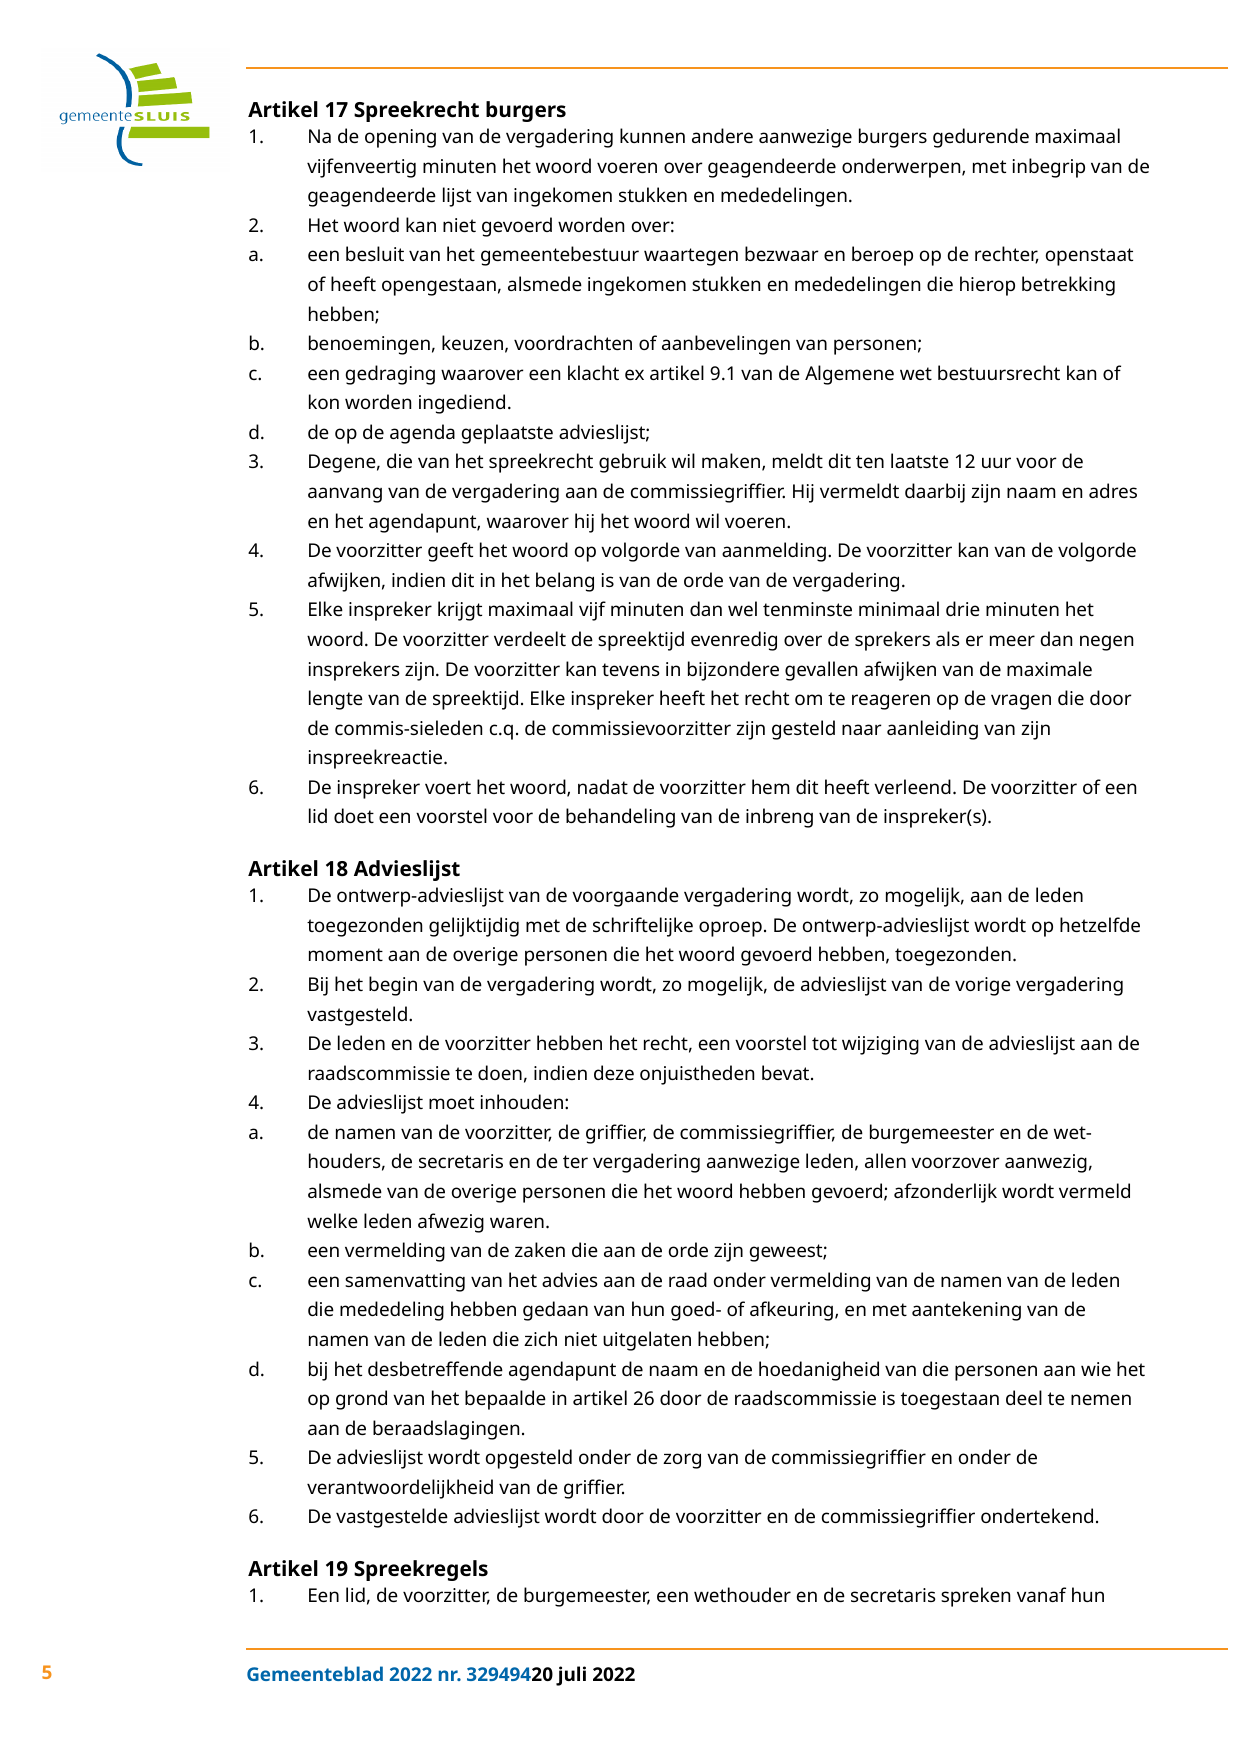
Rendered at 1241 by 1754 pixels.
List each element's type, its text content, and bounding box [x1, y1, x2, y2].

list een gedraging waarover een klacht ex artikel 9.1 van de Algemene wet bestuursrecht kan of kon worden ingediend. [248, 360, 1152, 415]
list de namen van de voorzitter, de griffier, de commissiegriffier, de burgemeester en de wet-houders, de secretaris en de ter vergadering aanwezige leden, allen voorzover aanwezig, alsmede van de overige personen die het woord hebben gevoerd; afzonderlijk wordt vermeld welke leden afwezig waren. [248, 1119, 1152, 1234]
list een vermelding van de zaken die aan de orde zijn geweest; [248, 1237, 1152, 1263]
text Artikel 18 Advieslijst [248, 854, 1152, 882]
list De advieslijst moet inhouden: [248, 1089, 1152, 1115]
list de op de agenda geplaatste advieslijst; [248, 419, 1152, 445]
list bij het desbetreffende agendapunt de naam en de hoedanigheid van die personen aan wie het op grond van het bepaalde in artikel 26 door de raadscommissie is toegestaan deel te nemen aan de beraadslagingen. [248, 1356, 1152, 1441]
list De advieslijst wordt opgesteld onder de zorg van de commissiegriffier en onder de verantwoordelijkheid van de griffier. [248, 1444, 1152, 1500]
list De ontwerp-advieslijst van de voorgaande vergadering wordt, zo mogelijk, aan de leden toegezonden gelijktijdig met de schriftelijke oproep. De ontwerp-advieslijst wordt op hetzelfde moment aan de overige personen die het woord gevoerd hebben, toegezonden. [248, 882, 1152, 967]
picture [41, 47, 231, 172]
list De voorzitter geeft het woord op volgorde van aanmelding. De voorzitter kan van de volgorde afwijken, indien dit in het belang is van de orde van de vergadering. [248, 537, 1152, 593]
list Degene, die van het spreekrecht gebruik wil maken, meldt dit ten laatste 12 uur voor de aanvang van de vergadering aan de commissiegriffier. Hij vermeldt daarbij zijn naam en adres en het agendapunt, waarover hij het woord wil voeren. [248, 449, 1152, 533]
list De leden en de voorzitter hebben het recht, een voorstel tot wijziging van de advieslijst aan de raadscommissie te doen, indien deze onjuistheden bevat. [248, 1030, 1152, 1086]
list Het woord kan niet gevoerd worden over: [248, 212, 1152, 238]
list Bij het begin van de vergadering wordt, zo mogelijk, de advieslijst van de vorige vergadering vastgesteld. [248, 971, 1152, 1027]
list Een lid, de voorzitter, de burgemeester, een wethouder en de secretaris spreken vanaf hun [248, 1583, 1152, 1608]
list een samenvatting van het advies aan de raad onder vermelding van de namen van de leden die mededeling hebben gedaan van hun goed- of afkeuring, en met aantekening van de namen van de leden die zich niet uitgelaten hebben; [248, 1267, 1152, 1352]
list De inspreker voert het woord, nadat de voorzitter hem dit heeft verleend. De voorzitter of een lid doet een voorstel voor de behandeling van de inbreng van de inspreker(s). [248, 774, 1152, 829]
list Elke inspreker krijgt maximaal vijf minuten dan wel tenminste minimaal drie minuten het woord. De voorzitter verdeelt de spreektijd evenredig over de sprekers als er meer dan negen insprekers zijn. De voorzitter kan tevens in bijzondere gevallen afwijken van de maximale lengte van de spreektijd. Elke inspreker heeft het recht om te reageren op de vragen die door de commis-sieleden c.q. de commissievoorzitter zijn gesteld naar aanleiding van zijn inspreekreactie. [248, 597, 1152, 770]
list Na de opening van de vergadering kunnen andere aanwezige burgers gedurende maximaal vijfenveertig minuten het woord voeren over geagendeerde onderwerpen, met inbegrip van de geagendeerde lijst van ingekomen stukken en mededelingen. [248, 123, 1152, 208]
text Artikel 17 Spreekrecht burgers [248, 95, 1152, 123]
list een besluit van het gemeentebestuur waartegen bezwaar en beroep op de rechter, openstaat of heeft opengestaan, alsmede ingekomen stukken en mededelingen die hierop betrekking hebben; [248, 242, 1152, 326]
text Artikel 19 Spreekregels [248, 1554, 1152, 1583]
list De vastgestelde advieslijst wordt door de voorzitter en de commissiegriffier ondertekend. [248, 1504, 1152, 1529]
list benoemingen, keuzen, voordrachten of aanbevelingen van personen; [248, 330, 1152, 356]
